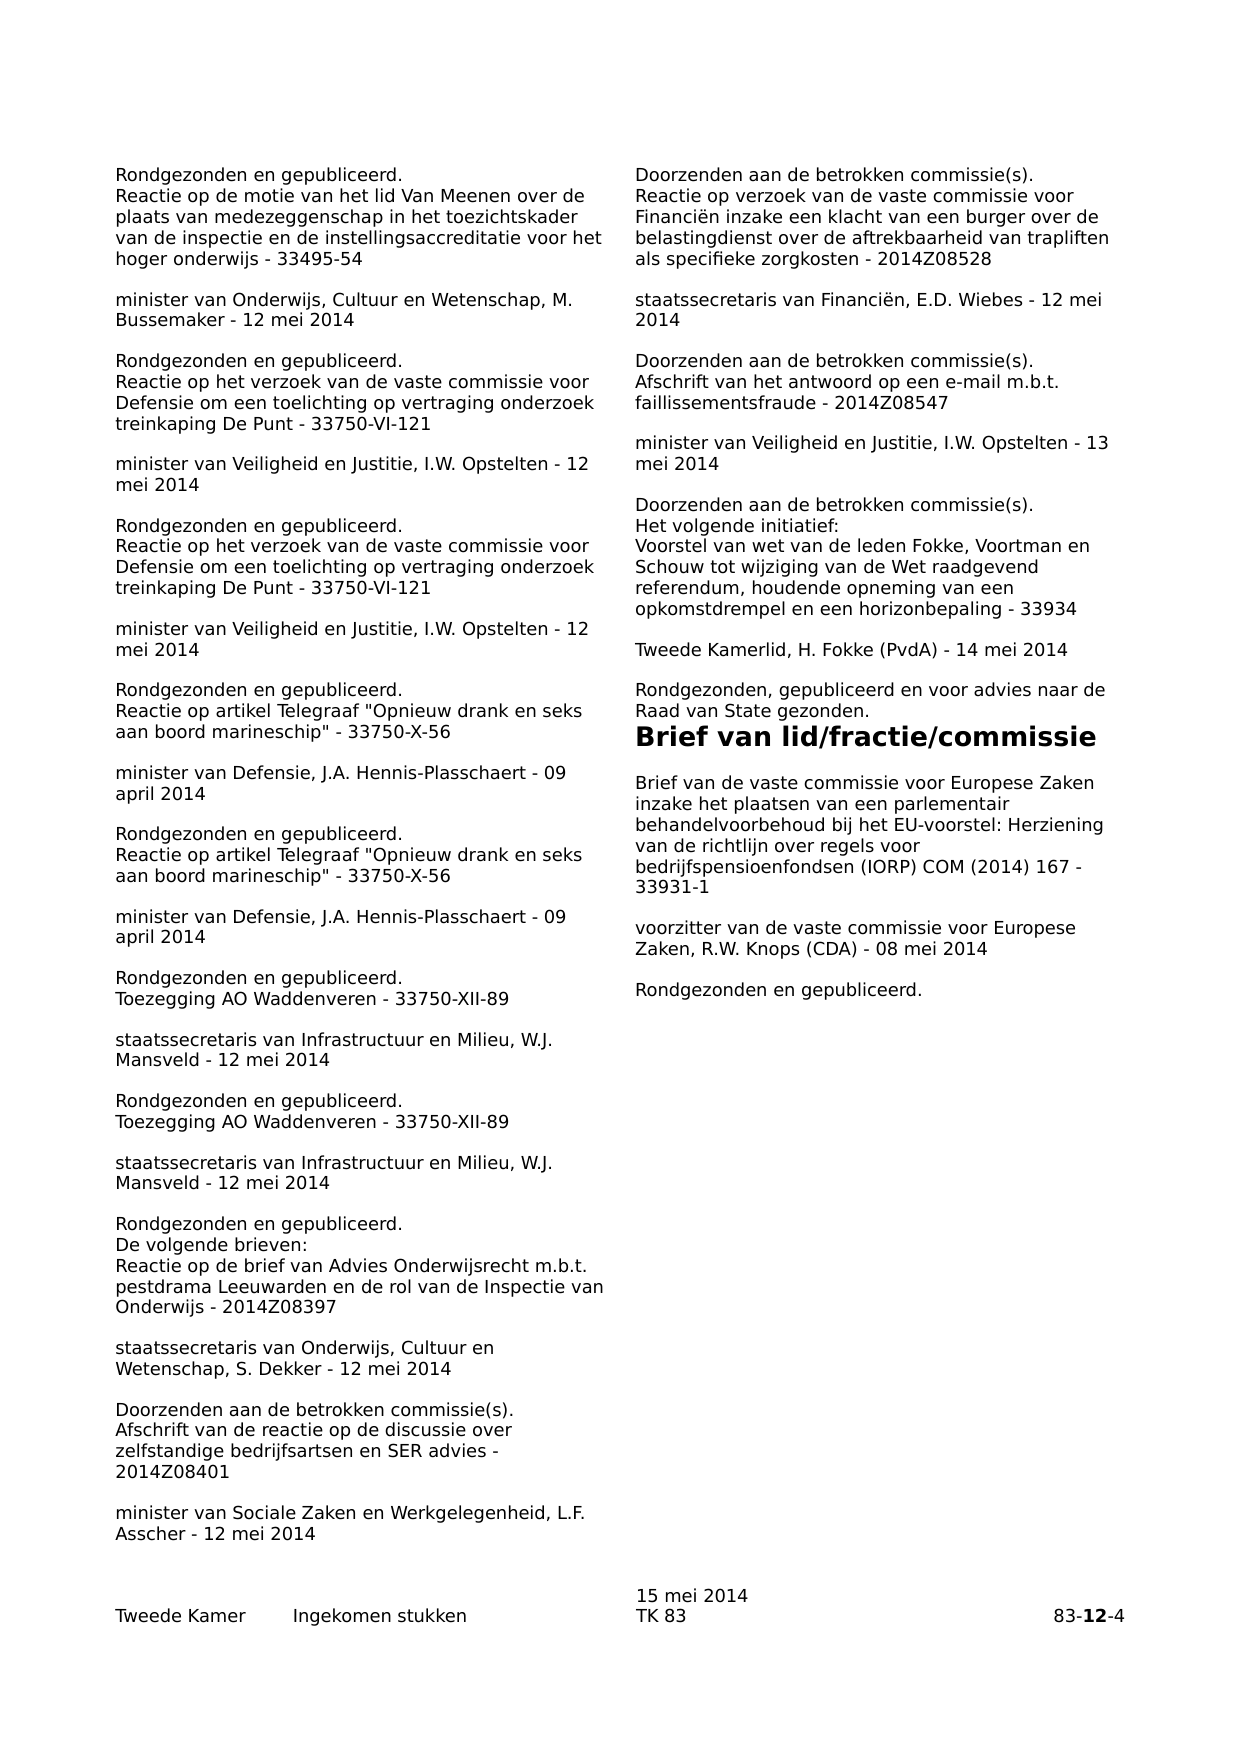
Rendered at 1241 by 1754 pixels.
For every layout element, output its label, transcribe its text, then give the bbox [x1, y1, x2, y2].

text staatssecretaris van Infrastructuur en Milieu, W.J. Mansveld - 12 mei 2014 [115, 1152, 605, 1194]
text Rondgezonden en gepubliceerd. [115, 516, 605, 536]
text Rondgezonden en gepubliceerd. [115, 1214, 605, 1235]
text Rondgezonden en gepubliceerd. [115, 680, 605, 701]
text staatssecretaris van Onderwijs, Cultuur en Wetenschap, S. Dekker - 12 mei 2014 [115, 1338, 605, 1379]
text Rondgezonden en gepubliceerd. [635, 979, 1125, 1000]
text Reactie op het verzoek van de vaste commissie voor Defensie om een toelichting op vertraging onderzoek treinkaping De Punt - 33750-VI-121 [115, 372, 605, 434]
text minister van Veiligheid en Justitie, I.W. Opstelten - 13 mei 2014 [635, 433, 1125, 475]
text staatssecretaris van Financiën, E.D. Wiebes - 12 mei 2014 [635, 289, 1125, 331]
text Reactie op het verzoek van de vaste commissie voor Defensie om een toelichting op vertraging onderzoek treinkaping De Punt - 33750-VI-121 [115, 536, 605, 599]
text Rondgezonden en gepubliceerd. [115, 824, 605, 845]
text Doorzenden aan de betrokken commissie(s). [635, 351, 1125, 372]
text Rondgezonden en gepubliceerd. [115, 165, 605, 186]
text Reactie op verzoek van de vaste commissie voor Financiën inzake een klacht van een burger over de belastingdienst over de aftrekbaarheid van trapliften als specifieke zorgkosten - 2014Z08528 [635, 186, 1125, 269]
text Rondgezonden, gepubliceerd en voor advies naar de Raad van State gezonden. [635, 680, 1125, 722]
text Doorzenden aan de betrokken commissie(s). [115, 1399, 605, 1420]
text minister van Veiligheid en Justitie, I.W. Opstelten - 12 mei 2014 [115, 454, 605, 496]
text Afschrift van de reactie op de discussie over zelfstandige bedrijfsartsen en SER advies - 2014Z08401 [115, 1420, 605, 1483]
title Brief van lid/fractie/commissie [635, 722, 1125, 753]
text minister van Defensie, J.A. Hennis-Plasschaert - 09 april 2014 [115, 763, 605, 804]
text minister van Onderwijs, Cultuur en Wetenschap, M. Bussemaker - 12 mei 2014 [115, 289, 605, 331]
text minister van Veiligheid en Justitie, I.W. Opstelten - 12 mei 2014 [115, 619, 605, 660]
text Doorzenden aan de betrokken commissie(s). [635, 495, 1125, 515]
text Rondgezonden en gepubliceerd. [115, 351, 605, 372]
text minister van Defensie, J.A. Hennis-Plasschaert - 09 april 2014 [115, 906, 605, 948]
text Doorzenden aan de betrokken commissie(s). [635, 165, 1125, 186]
text Brief van de vaste commissie voor Europese Zaken inzake het plaatsen van een parlementair behandelvoorbehoud bij het EU-voorstel: Herziening van de richtlijn over regels voor bedrijfspensioenfondsen (IORP) COM (2014) 167 - 33931-1 [635, 773, 1125, 898]
text Toezegging AO Waddenveren - 33750-XII-89 [115, 989, 605, 1009]
text Reactie op artikel Telegraaf "Opnieuw drank en seks aan boord marineschip" - 33750-X-56 [115, 845, 605, 886]
text staatssecretaris van Infrastructuur en Milieu, W.J. Mansveld - 12 mei 2014 [115, 1029, 605, 1071]
text Reactie op de brief van Advies Onderwijsrecht m.b.t. pestdrama Leeuwarden en de rol van de Inspectie van Onderwijs - 2014Z08397 [115, 1256, 605, 1318]
text Rondgezonden en gepubliceerd. [115, 968, 605, 989]
text Toezegging AO Waddenveren - 33750-XII-89 [115, 1112, 605, 1132]
text Reactie op artikel Telegraaf "Opnieuw drank en seks aan boord marineschip" - 33750-X-56 [115, 701, 605, 743]
text minister van Sociale Zaken en Werkgelegenheid, L.F. Asscher - 12 mei 2014 [115, 1503, 605, 1544]
text Afschrift van het antwoord op een e-mail m.b.t. faillissementsfraude - 2014Z08547 [635, 372, 1125, 413]
text Het volgende initiatief: [635, 515, 1125, 536]
text De volgende brieven: [115, 1235, 605, 1256]
text Tweede Kamerlid, H. Fokke (PvdA) - 14 mei 2014 [635, 639, 1125, 660]
text Rondgezonden en gepubliceerd. [115, 1091, 605, 1112]
text Reactie op de motie van het lid Van Meenen over de plaats van medezeggenschap in het toezichtskader van de inspectie en de instellingsaccreditatie voor het hoger onderwijs - 33495-54 [115, 186, 605, 269]
text voorzitter van de vaste commissie voor Europese Zaken, R.W. Knops (CDA) - 08 mei 2014 [635, 918, 1125, 959]
text Voorstel van wet van de leden Fokke, Voortman en Schouw tot wijziging van de Wet raadgevend referendum, houdende opneming van een opkomstdrempel en een horizonbepaling - 33934 [635, 536, 1125, 619]
